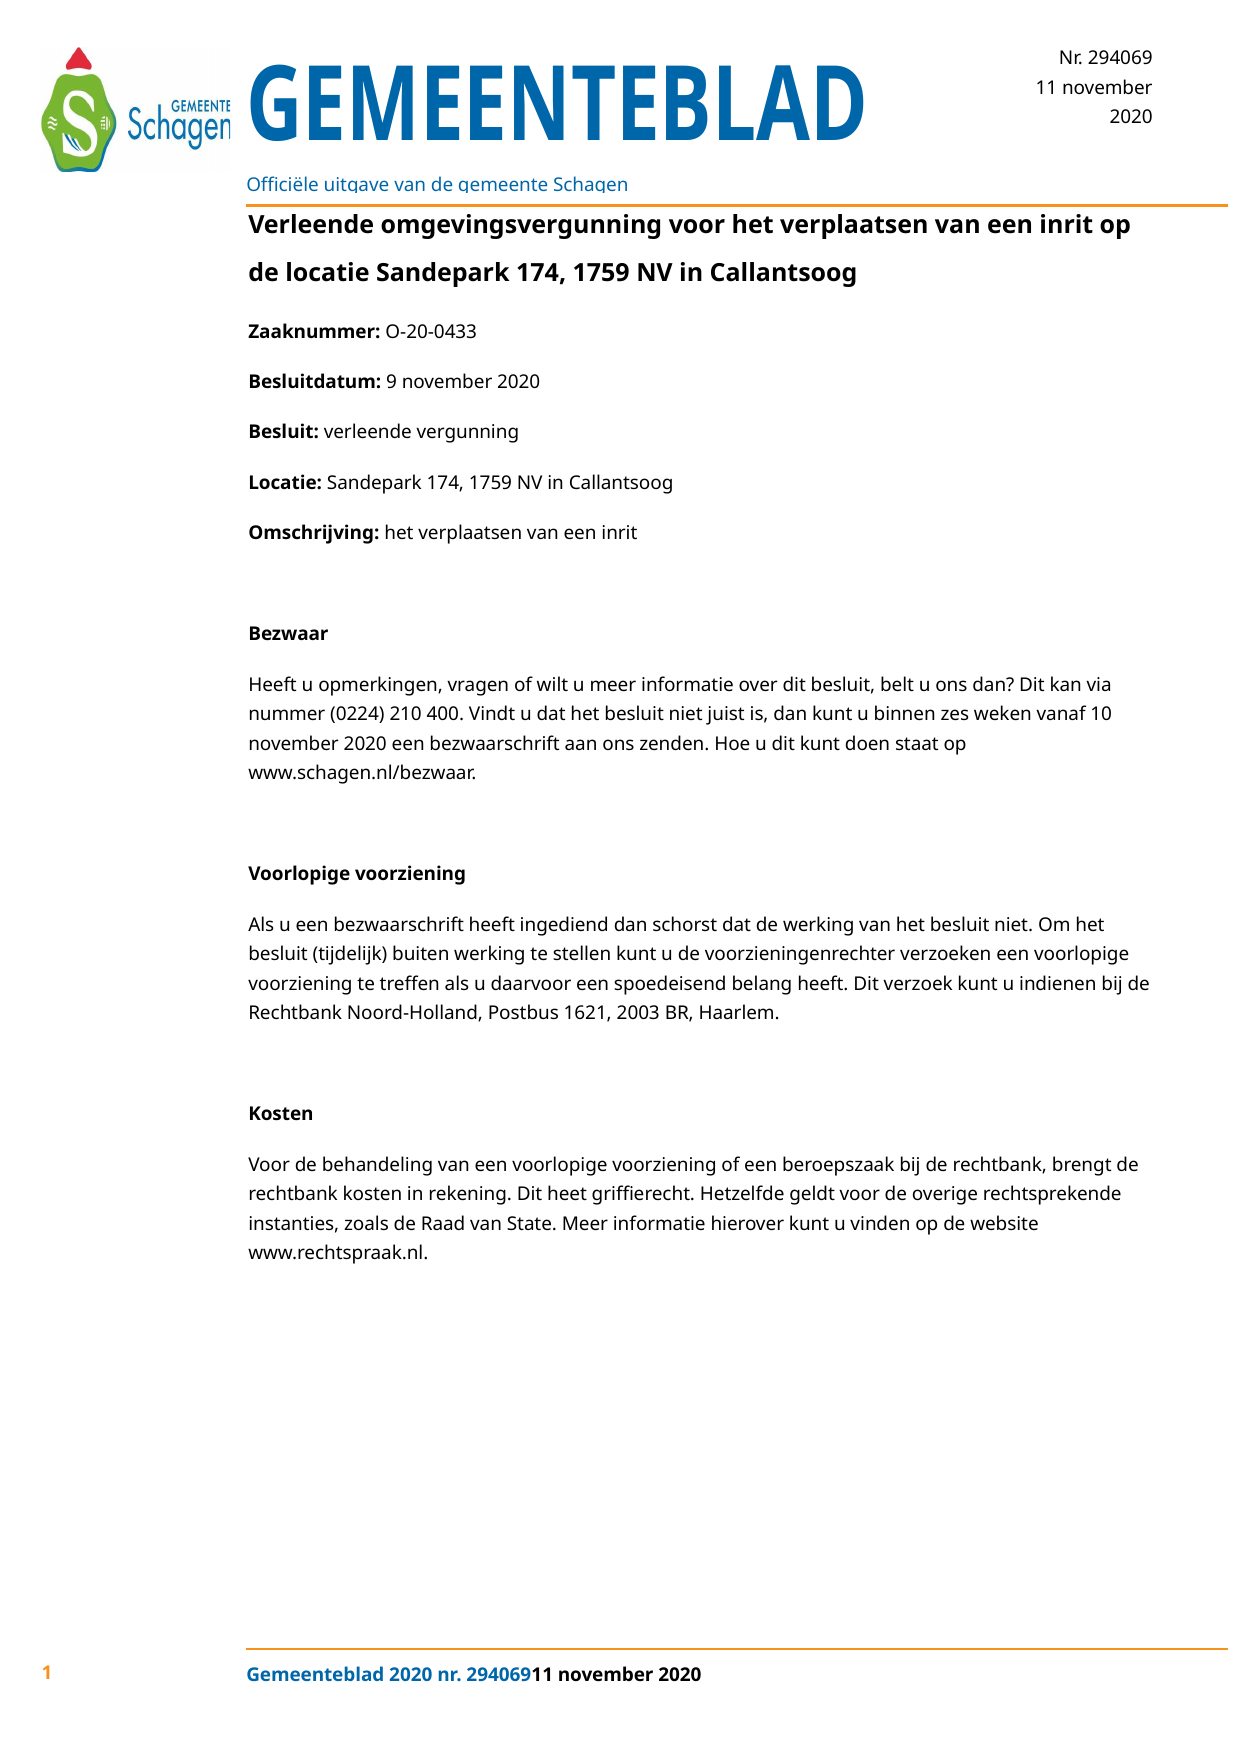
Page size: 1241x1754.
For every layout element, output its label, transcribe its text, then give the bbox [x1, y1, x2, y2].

text Verleende omgevingsvergunning voor het verplaatsen van een inrit op de locatie Sandepark 174, 1759 NV in Callantsoog [248, 207, 1152, 288]
text Heeft u opmerkingen, vragen of wilt u meer informatie over dit besluit, belt u ons dan? Dit kan via nummer (0224) 210 400. Vindt u dat het besluit niet juist is, dan kunt u binnen zes weken vanaf 10 november 2020 een bezwaarschrift aan ons zenden. Hoe u dit kunt doen staat op www.schagen.nl/bezwaar. [248, 671, 1152, 785]
text Als u een bezwaarschrift heeft ingediend dan schorst dat de werking van het besluit niet. Om het besluit (tijdelijk) buiten werking te stellen kunt u de voorzieningenrechter verzoeken een voorlopige voorziening te treffen als u daarvoor een spoedeisend belang heeft. Dit verzoek kunt u indienen bij de Rechtbank Noord-Holland, Postbus 1621, 2003 BR, Haarlem. [248, 911, 1152, 1025]
text Besluitdatum: 9 november 2020 [248, 368, 1152, 394]
text Bezwaar [248, 620, 1152, 646]
text Zaaknummer: O-20-0433 [248, 318, 1152, 344]
text Kosten [248, 1100, 1152, 1126]
text Besluit: verleende vergunning [248, 419, 1152, 444]
text Voor de behandeling van een voorlopige voorziening of een beroepszaak bij de rechtbank, brengt de rechtbank kosten in rekening. Dit heet griffierecht. Hetzelfde geldt voor de overige rechtsprekende instanties, zoals de Raad van State. Meer informatie hierover kunt u vinden op de website www.rechtspraak.nl. [248, 1151, 1152, 1265]
picture [41, 47, 231, 172]
text Voorlopige voorziening [248, 860, 1152, 886]
text Omschrijving: het verplaatsen van een inrit [248, 519, 1152, 545]
text Locatie: Sandepark 174, 1759 NV in Callantsoog [248, 469, 1152, 495]
